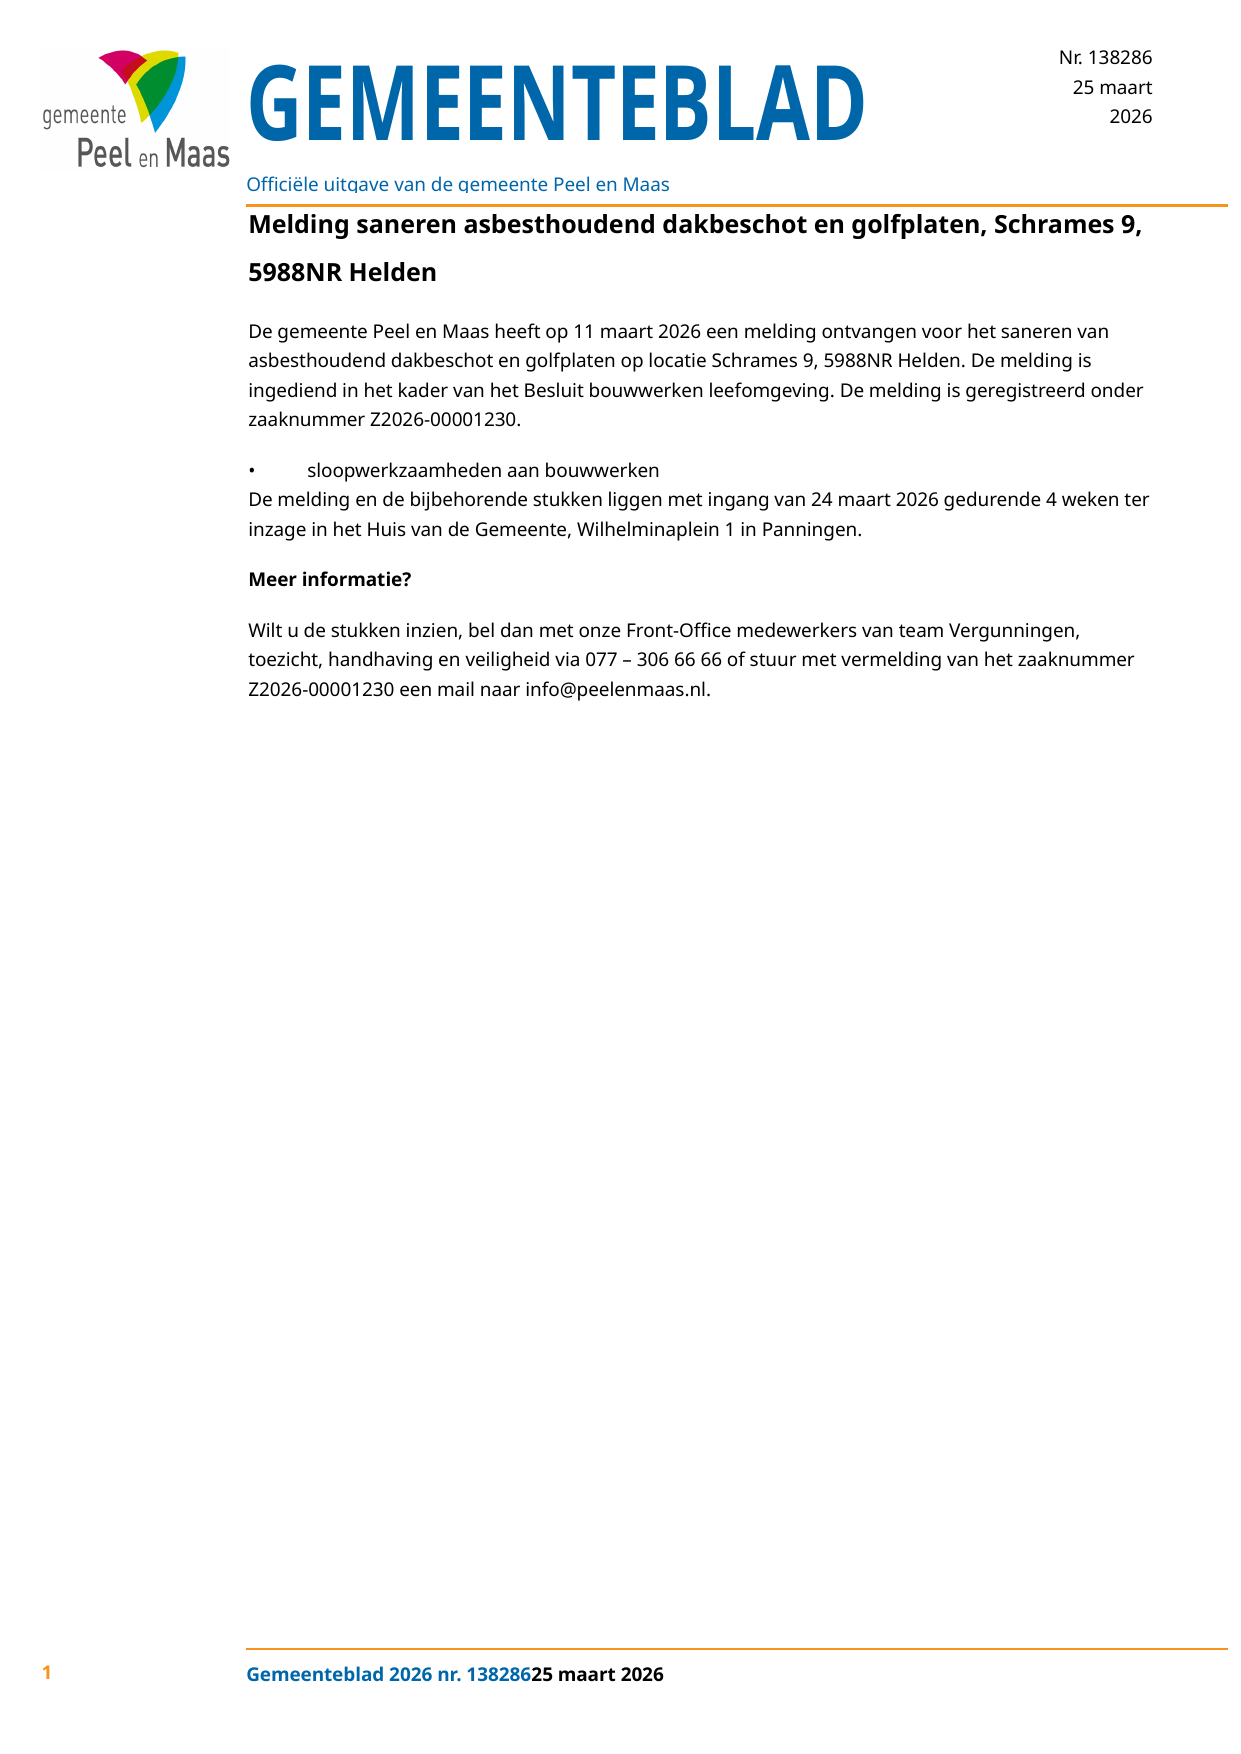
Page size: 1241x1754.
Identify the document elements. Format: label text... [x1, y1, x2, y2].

text Meer informatie? [248, 567, 1152, 592]
list sloopwerkzaamheden aan bouwwerken [248, 457, 1152, 483]
text De gemeente Peel en Maas heeft op 11 maart 2026 een melding ontvangen voor het saneren van asbesthoudend dakbeschot en golfplaten op locatie Schrames 9, 5988NR Helden. De melding is ingediend in het kader van het Besluit bouwwerken leefomgeving. De melding is geregistreerd onder zaaknummer Z2026-00001230. [248, 318, 1152, 432]
text De melding en de bijbehorende stukken liggen met ingang van 24 maart 2026 gedurende 4 weken ter inzage in het Huis van de Gemeente, Wilhelminaplein 1 in Panningen. [248, 487, 1152, 542]
text Melding saneren asbesthoudend dakbeschot en golfplaten, Schrames 9, 5988NR Helden [248, 207, 1152, 288]
picture [41, 47, 231, 172]
text Wilt u de stukken inzien, bel dan met onze Front-Office medewerkers van team Vergunningen, toezicht, handhaving en veiligheid via 077 – 306 66 66 of stuur met vermelding van het zaaknummer Z2026-00001230 een mail naar info@peelenmaas.nl. [248, 617, 1152, 702]
